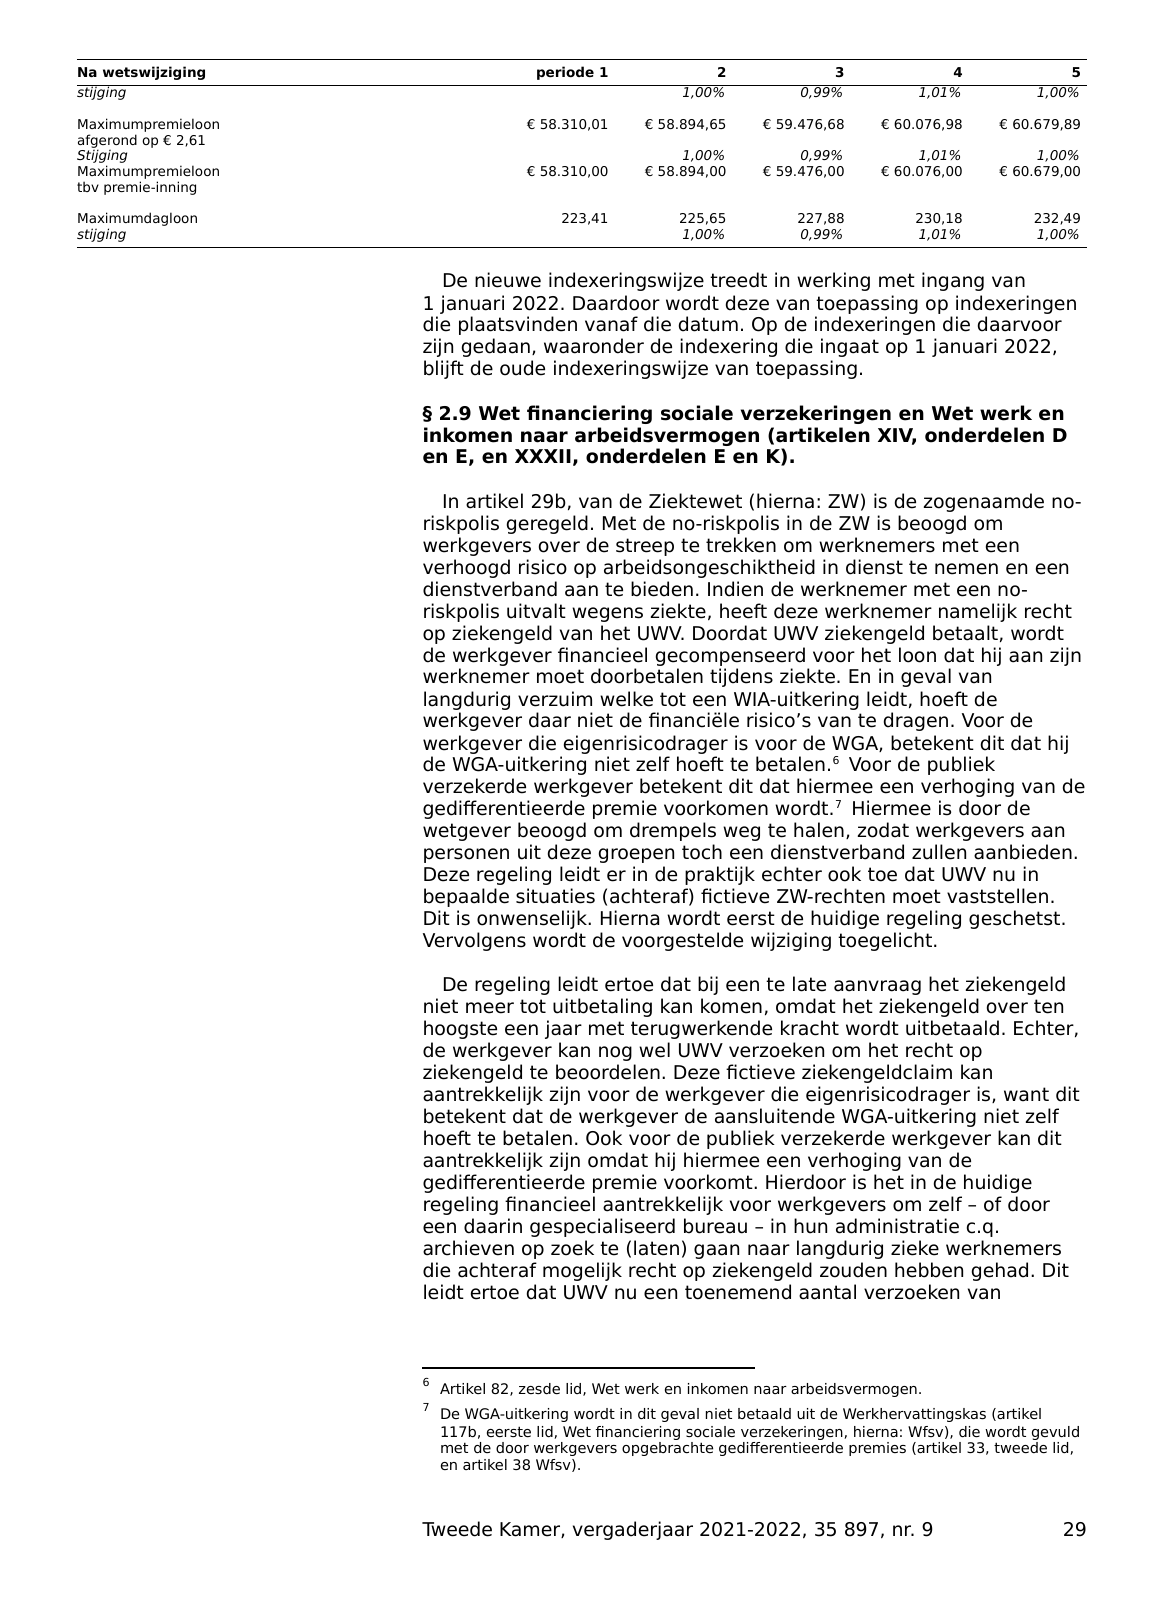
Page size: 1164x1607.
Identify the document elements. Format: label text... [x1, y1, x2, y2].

table_cell € 58.894,00 [614, 164, 732, 195]
table_cell € 58.310,01 [496, 117, 614, 148]
table_cell Maximumpremieloon afgerond op € 2,61 [77, 117, 496, 148]
table_cell 1,00% [969, 227, 1087, 247]
table_header 5 [969, 60, 1087, 85]
table_cell [77, 195, 496, 211]
table_cell [77, 101, 496, 117]
table_cell 225,65 [614, 211, 732, 227]
table_cell [732, 195, 850, 211]
text De regeling leidt ertoe dat bij een te late aanvraag het ziekengeld niet meer tot uitbetaling kan komen, omdat het ziekengeld over ten hoogste een jaar met terugwerkende kracht wordt uitbetaald. Echter, de werkgever kan nog wel UWV verzoeken om het recht op ziekengeld te beoordelen. Deze fictieve ziekengeldclaim kan aantrekkelijk zijn voor de werkgever die eigenrisicodrager is, want dit betekent dat de werkgever de aansluitende WGA-uitkering niet zelf hoeft te betalen. Ook voor de publiek verzekerde werkgever kan dit aantrekkelijk zijn omdat hij hiermee een verhoging van de gedifferentieerde premie voorkomt. Hierdoor is het in de huidige regeling financieel aantrekkelijk voor werkgevers om zelf – of door een daarin gespecialiseerd bureau – in hun administratie c.q. archieven op zoek te (laten) gaan naar langdurig zieke werknemers die achteraf mogelijk recht op ziekengeld zouden hebben gehad. Dit leidt ertoe dat UWV nu een toenemend aantal verzoeken van [422, 974, 1087, 1304]
table_cell [614, 101, 732, 117]
table_cell [496, 148, 614, 164]
table_cell € 58.894,65 [614, 117, 732, 148]
table_cell Stijging [77, 148, 496, 164]
table_cell [496, 86, 614, 101]
table_cell 1,00% [614, 148, 732, 164]
table_cell [969, 195, 1087, 211]
table_cell € 59.476,68 [732, 117, 850, 148]
table_cell 1,00% [614, 86, 732, 101]
table_cell [496, 101, 614, 117]
table_cell stijging [77, 86, 496, 101]
table_cell 1,00% [614, 227, 732, 247]
table_cell 0,99% [732, 148, 850, 164]
table_cell 227,88 [732, 211, 850, 227]
table_cell € 60.679,89 [969, 117, 1087, 148]
table_cell stijging [77, 227, 496, 247]
table_cell 1,00% [969, 86, 1087, 101]
table_cell [850, 101, 968, 117]
table_cell 232,49 [969, 211, 1087, 227]
table_cell € 60.679,00 [969, 164, 1087, 195]
subtitle § 2.9 Wet financiering sociale verzekeringen en Wet werk en inkomen naar arbeidsvermogen (artikelen XIV, onderdelen D en E, en XXXII, onderdelen E en K). [422, 402, 1087, 468]
table_header 3 [732, 60, 850, 85]
table_header Na wetswijziging [77, 60, 496, 85]
table_cell [496, 195, 614, 211]
table_header periode 1 [496, 60, 614, 85]
table_cell 223,41 [496, 211, 614, 227]
table_cell 1,01% [850, 86, 968, 101]
table_cell [732, 101, 850, 117]
table_cell € 58.310,00 [496, 164, 614, 195]
table_cell [969, 101, 1087, 117]
table_cell [850, 195, 968, 211]
table_cell € 60.076,00 [850, 164, 968, 195]
table_cell 0,99% [732, 86, 850, 101]
table_header 2 [614, 60, 732, 85]
table_header 4 [850, 60, 968, 85]
text De nieuwe indexeringswijze treedt in werking met ingang van 1 januari 2022. Daardoor wordt deze van toepassing op indexeringen die plaatsvinden vanaf die datum. Op de indexeringen die daarvoor zijn gedaan, waaronder de indexering die ingaat op 1 januari 2022, blijft de oude indexeringswijze van toepassing. [422, 270, 1087, 380]
table_cell 0,99% [732, 227, 850, 247]
text De WGA-uitkering wordt in dit geval niet betaald uit de Werkhervattingskas (artikel 117b, eerste lid, Wet financiering sociale verzekeringen, hierna: Wfsv), die wordt gevuld met de door werkgevers opgebrachte gedifferentieerde premies (artikel 33, tweede lid, en artikel 38 Wfsv). [422, 1402, 1087, 1474]
table_cell 1,01% [850, 148, 968, 164]
table_cell € 60.076,98 [850, 117, 968, 148]
table_cell Maximumdagloon [77, 211, 496, 227]
table_cell [496, 227, 614, 247]
text In artikel 29b, van de Ziektewet (hierna: ZW) is de zogenaamde no-riskpolis geregeld. Met de no-riskpolis in de ZW is beoogd om werkgevers over de streep te trekken om werknemers met een verhoogd risico op arbeidsongeschiktheid in dienst te nemen en een dienstverband aan te bieden. Indien de werknemer met een no-riskpolis uitvalt wegens ziekte, heeft deze werknemer namelijk recht op ziekengeld van het UWV. Doordat UWV ziekengeld betaalt, wordt de werkgever financieel gecompenseerd voor het loon dat hij aan zijn werknemer moet doorbetalen tijdens ziekte. En in geval van langdurig verzuim welke tot een WIA-uitkering leidt, hoeft de werkgever daar niet de financiële risico’s van te dragen. Voor de werkgever die eigenrisicodrager is voor de WGA, betekent dit dat hij de WGA-uitkering niet zelf hoeft te betalen. Voor de publiek verzekerde werkgever betekent dit dat hiermee een verhoging van de gedifferentieerde premie voorkomen wordt. Hiermee is door de wetgever beoogd om drempels weg te halen, zodat werkgevers aan personen uit deze groepen toch een dienstverband zullen aanbieden. Deze regeling leidt er in de praktijk echter ook toe dat UWV nu in bepaalde situaties (achteraf) fictieve ZW-rechten moet vaststellen. Dit is onwenselijk. Hierna wordt eerst de huidige regeling geschetst. Vervolgens wordt de voorgestelde wijziging toegelicht. [422, 491, 1087, 952]
table_cell 230,18 [850, 211, 968, 227]
table_cell 1,00% [969, 148, 1087, 164]
table_cell Maximumpremieloon tbv premie-inning [77, 164, 496, 195]
table_cell € 59.476,00 [732, 164, 850, 195]
table_cell 1,01% [850, 227, 968, 247]
text Artikel 82, zesde lid, Wet werk en inkomen naar arbeidsvermogen. [422, 1377, 1087, 1399]
table_cell [614, 195, 732, 211]
